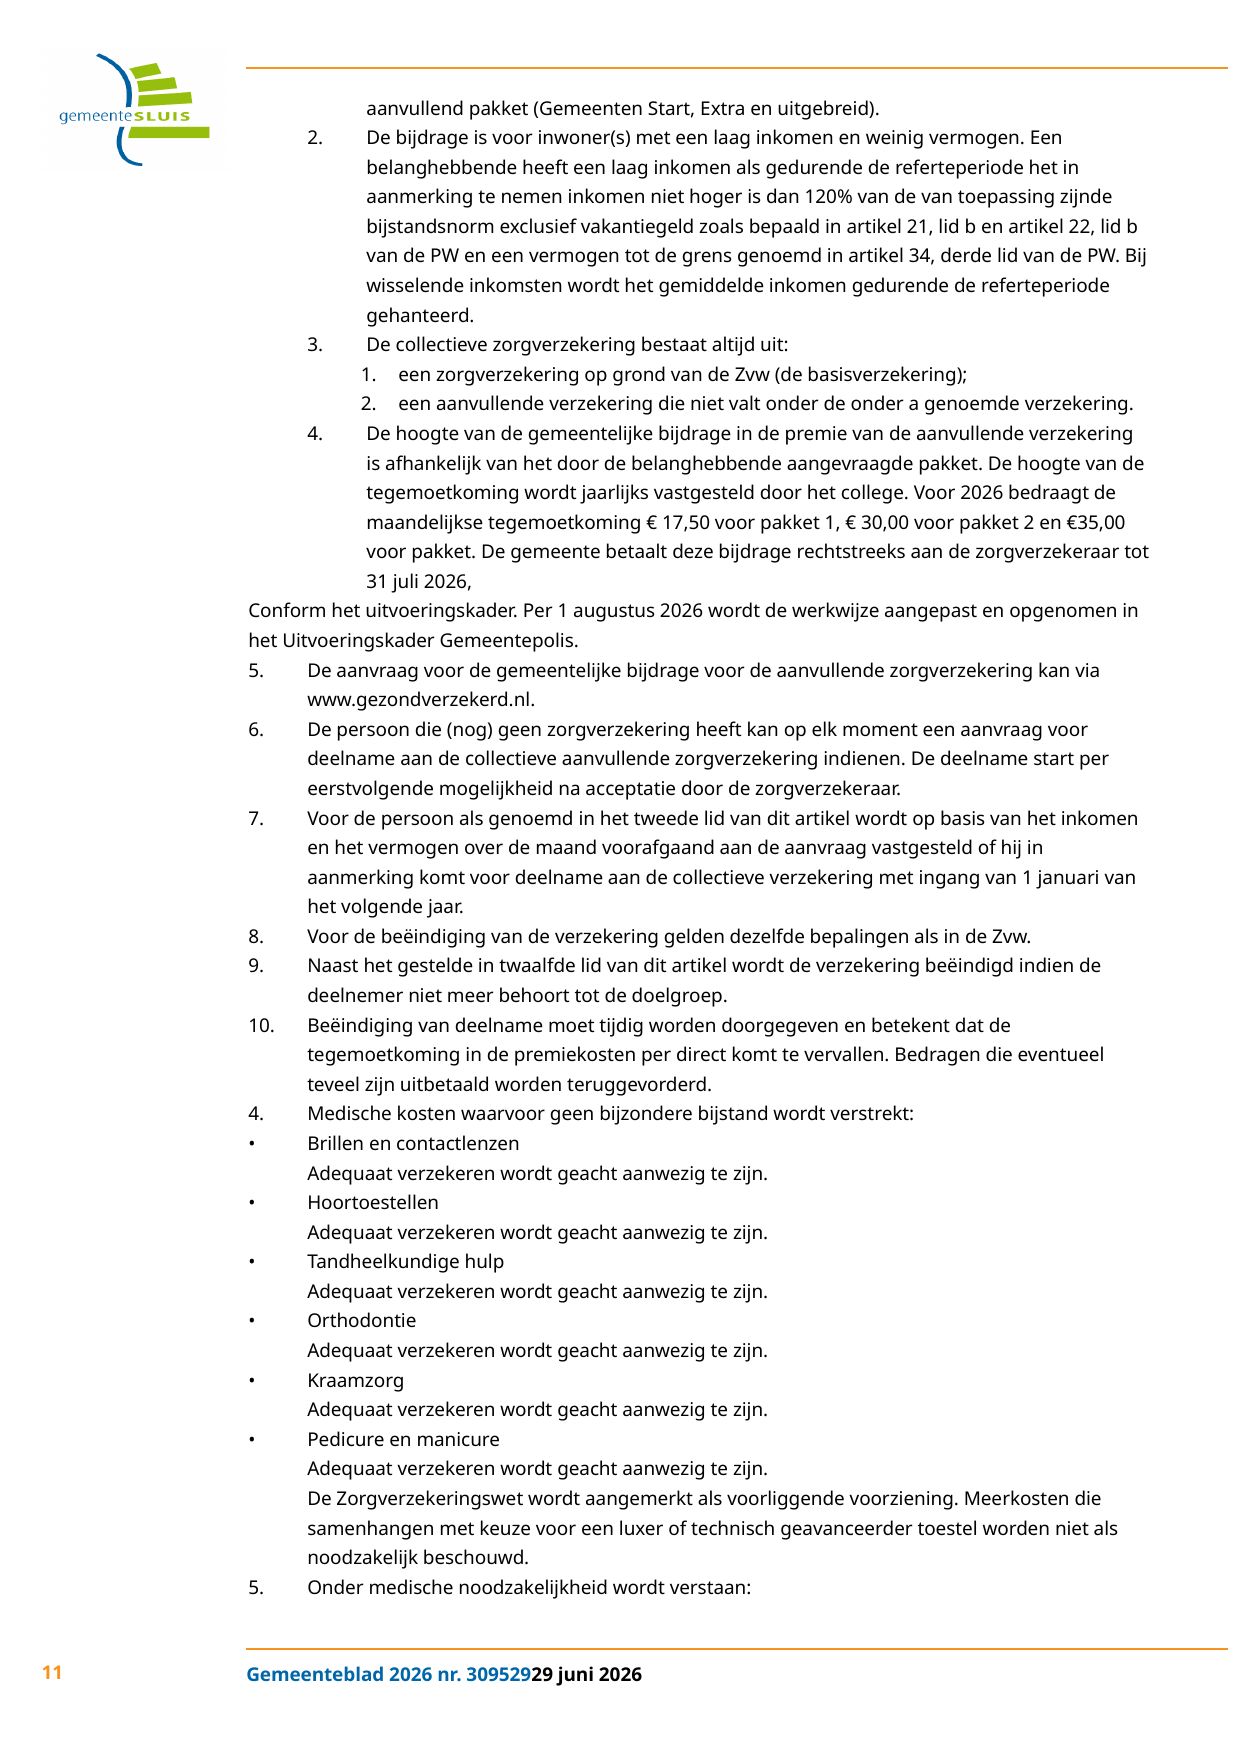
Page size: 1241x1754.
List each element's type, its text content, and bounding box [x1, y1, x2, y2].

list Adequaat verzekeren wordt geacht aanwezig te zijn. [248, 1160, 1152, 1186]
list een zorgverzekering op grond van de Zvw (de basisverzekering); [361, 361, 1152, 387]
list Pedicure en manicure [248, 1426, 1152, 1452]
list De persoon die (nog) geen zorgverzekering heeft kan op elk moment een aanvraag voor deelname aan de collectieve aanvullende zorgverzekering indienen. De deelname start per eerstvolgende mogelijkheid na acceptatie door de zorgverzekeraar. [248, 716, 1152, 801]
text Conform het uitvoeringskader. Per 1 augustus 2026 wordt de werkwijze aangepast en opgenomen in het Uitvoeringskader Gemeentepolis. [248, 598, 1152, 653]
list aanvullend pakket (Gemeenten Start, Extra en uitgebreid). [307, 95, 1152, 121]
list De collectieve zorgverzekering bestaat altijd uit: [307, 331, 1152, 357]
list een aanvullende verzekering die niet valt onder de onder a genoemde verzekering. [361, 391, 1152, 416]
list Beëindiging van deelname moet tijdig worden doorgegeven en betekent dat de tegemoetkoming in de premiekosten per direct komt te vervallen. Bedragen die eventueel teveel zijn uitbetaald worden teruggevorderd. [248, 1012, 1152, 1097]
list Voor de persoon als genoemd in het tweede lid van dit artikel wordt op basis van het inkomen en het vermogen over de maand voorafgaand aan de aanvraag vastgesteld of hij in aanmerking komt voor deelname aan de collectieve verzekering met ingang van 1 januari van het volgende jaar. [248, 805, 1152, 919]
list De Zorgverzekeringswet wordt aangemerkt als voorliggende voorziening. Meerkosten die samenhangen met keuze voor een luxer of technisch geavanceerder toestel worden niet als noodzakelijk beschouwd. [248, 1485, 1152, 1570]
list Voor de beëindiging van de verzekering gelden dezelfde bepalingen als in de Zvw. [248, 923, 1152, 949]
list Naast het gestelde in twaalfde lid van dit artikel wordt de verzekering beëindigd indien de deelnemer niet meer behoort tot de doelgroep. [248, 953, 1152, 1008]
list De hoogte van de gemeentelijke bijdrage in de premie van de aanvullende verzekering is afhankelijk van het door de belanghebbende aangevraagde pakket. De hoogte van de tegemoetkoming wordt jaarlijks vastgesteld door het college. Voor 2026 bedraagt de maandelijkse tegemoetkoming € 17,50 voor pakket 1, € 30,00 voor pakket 2 en €35,00 voor pakket. De gemeente betaalt deze bijdrage rechtstreeks aan de zorgverzekeraar tot 31 juli 2026, [307, 420, 1152, 594]
list Tandheelkundige hulp [248, 1248, 1152, 1274]
list De aanvraag voor de gemeentelijke bijdrage voor de aanvullende zorgverzekering kan via www.gezondverzekerd.nl. [248, 657, 1152, 712]
list Adequaat verzekeren wordt geacht aanwezig te zijn. [248, 1219, 1152, 1245]
list Adequaat verzekeren wordt geacht aanwezig te zijn. [248, 1396, 1152, 1422]
list De bijdrage is voor inwoner(s) met een laag inkomen en weinig vermogen. Een belanghebbende heeft een laag inkomen als gedurende de referteperiode het in aanmerking te nemen inkomen niet hoger is dan 120% van de van toepassing zijnde bijstandsnorm exclusief vakantiegeld zoals bepaald in artikel 21, lid b en artikel 22, lid b van de PW en een vermogen tot de grens genoemd in artikel 34, derde lid van de PW. Bij wisselende inkomsten wordt het gemiddelde inkomen gedurende de referteperiode gehanteerd. [307, 124, 1152, 328]
list Onder medische noodzakelijkheid wordt verstaan: [248, 1574, 1152, 1600]
list Adequaat verzekeren wordt geacht aanwezig te zijn. [248, 1278, 1152, 1304]
picture [41, 47, 231, 172]
list Orthodontie [248, 1308, 1152, 1333]
list Adequaat verzekeren wordt geacht aanwezig te zijn. [248, 1337, 1152, 1363]
list Brillen en contactlenzen [248, 1130, 1152, 1156]
list Hoortoestellen [248, 1189, 1152, 1215]
list Medische kosten waarvoor geen bijzondere bijstand wordt verstrekt: [248, 1101, 1152, 1126]
list Kraamzorg [248, 1367, 1152, 1393]
list Adequaat verzekeren wordt geacht aanwezig te zijn. [248, 1456, 1152, 1481]
